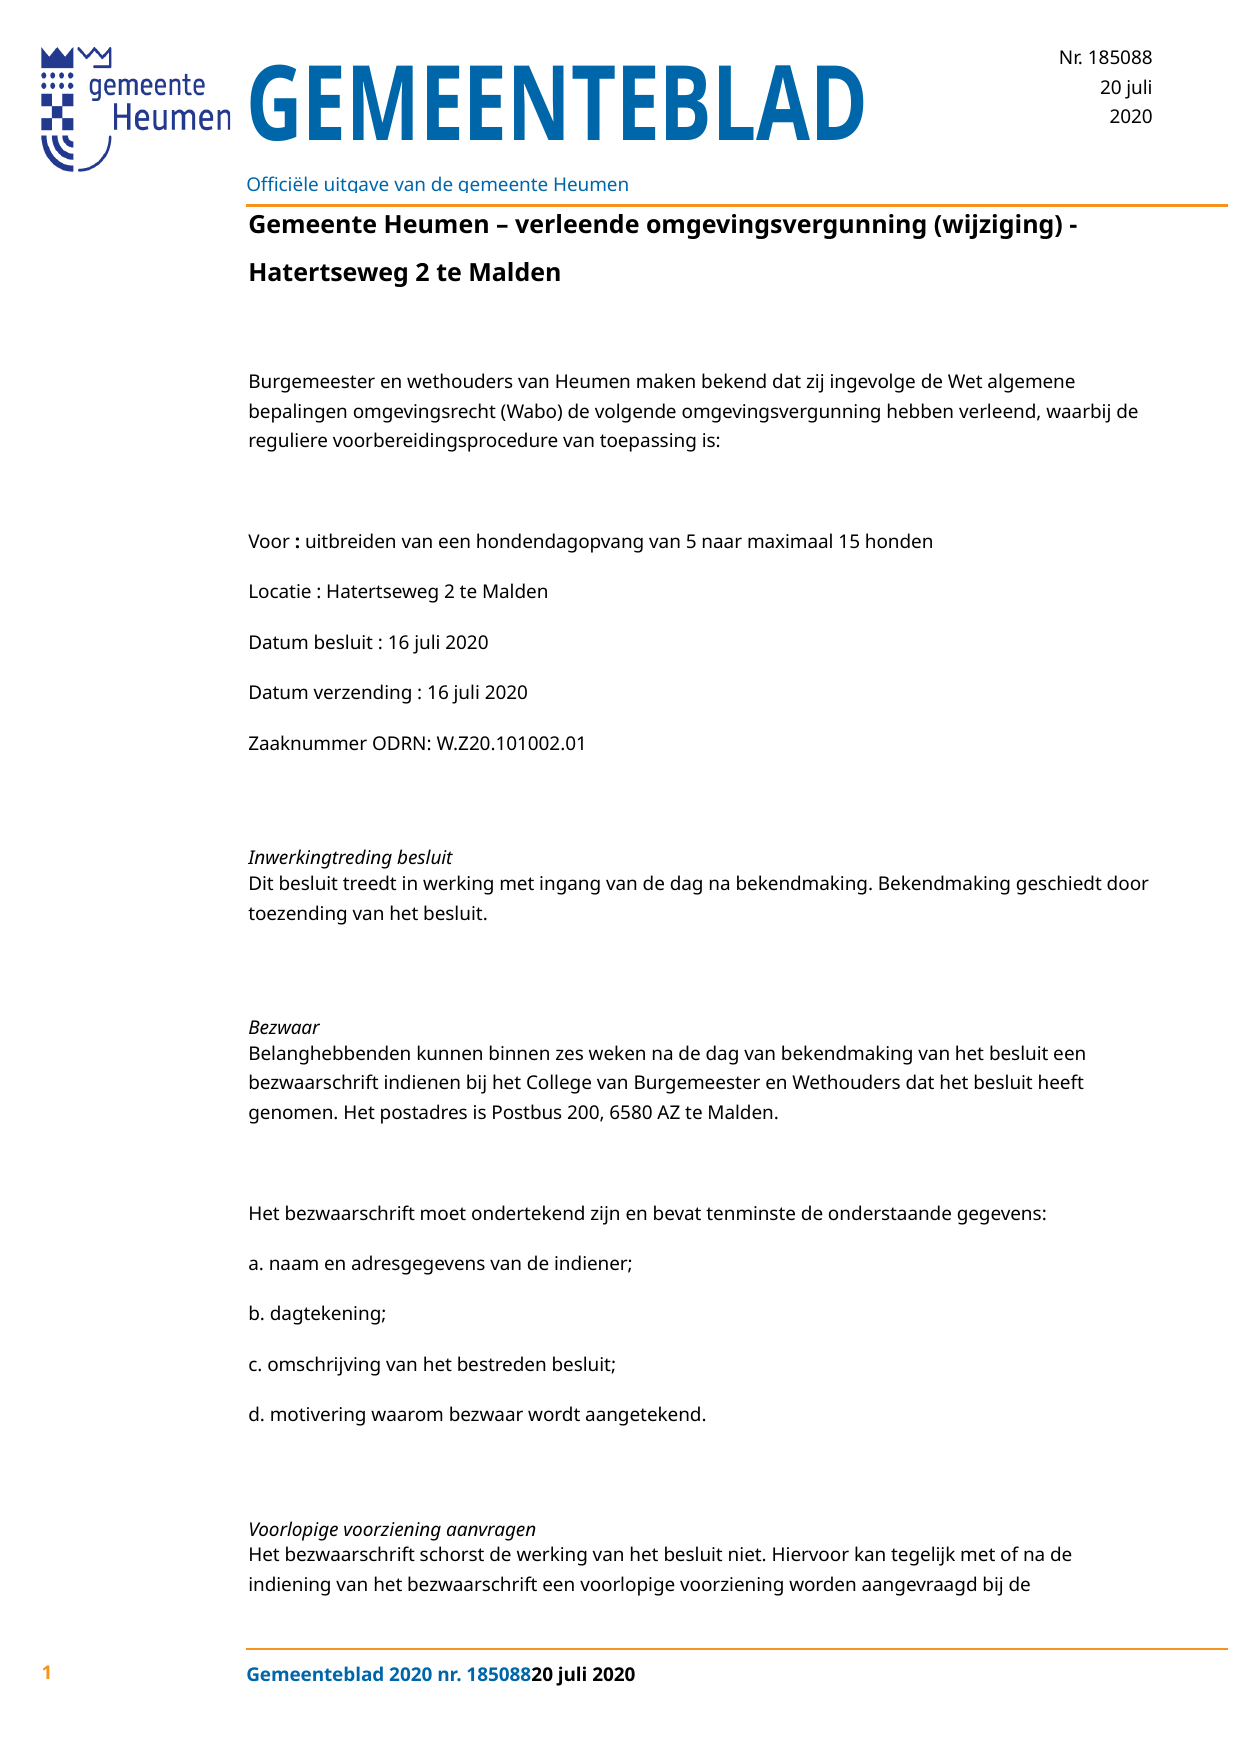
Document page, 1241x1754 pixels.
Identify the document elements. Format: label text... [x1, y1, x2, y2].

text Dit besluit treedt in werking met ingang van de dag na bekendmaking. Bekendmaking geschiedt door toezending van het besluit. [248, 870, 1152, 925]
text Locatie : Hatertseweg 2 te Malden [248, 579, 1152, 604]
text Bezwaar [248, 1014, 1152, 1040]
text Inwerkingtreding besluit [248, 844, 1152, 870]
text Voorlopige voorziening aanvragen [248, 1516, 1152, 1542]
text Het bezwaarschrift moet ondertekend zijn en bevat tenminste de onderstaande gegevens: [248, 1200, 1152, 1226]
text Zaaknummer ODRN: W.Z20.101002.01 [248, 730, 1152, 756]
text Datum besluit : 16 juli 2020 [248, 629, 1152, 655]
text b. dagtekening; [248, 1301, 1152, 1326]
text Belanghebbenden kunnen binnen zes weken na de dag van bekendmaking van het besluit een bezwaarschrift indienen bij het College van Burgemeester en Wethouders dat het besluit heeft genomen. Het postadres is Postbus 200, 6580 AZ te Malden. [248, 1040, 1152, 1125]
text Datum verzending : 16 juli 2020 [248, 679, 1152, 705]
text Gemeente Heumen – verleende omgevingsvergunning (wijziging) - Hatertseweg 2 te Malden [248, 207, 1152, 288]
text a. naam en adresgegevens van de indiener; [248, 1250, 1152, 1276]
text Het bezwaarschrift schorst de werking van het besluit niet. Hiervoor kan tegelijk met of na de indiening van het bezwaarschrift een voorlopige voorziening worden aangevraagd bij de [248, 1542, 1152, 1597]
text Burgemeester en wethouders van Heumen maken bekend dat zij ingevolge de Wet algemene bepalingen omgevingsrecht (Wabo) de volgende omgevingsvergunning hebben verleend, waarbij de reguliere voorbereidingsprocedure van toepassing is: [248, 368, 1152, 453]
text c. omschrijving van het bestreden besluit; [248, 1351, 1152, 1377]
picture [41, 47, 231, 172]
text d. motivering waarom bezwaar wordt aangetekend. [248, 1401, 1152, 1427]
text Voor : uitbreiden van een hondendagopvang van 5 naar maximaal 15 honden [248, 528, 1152, 554]
